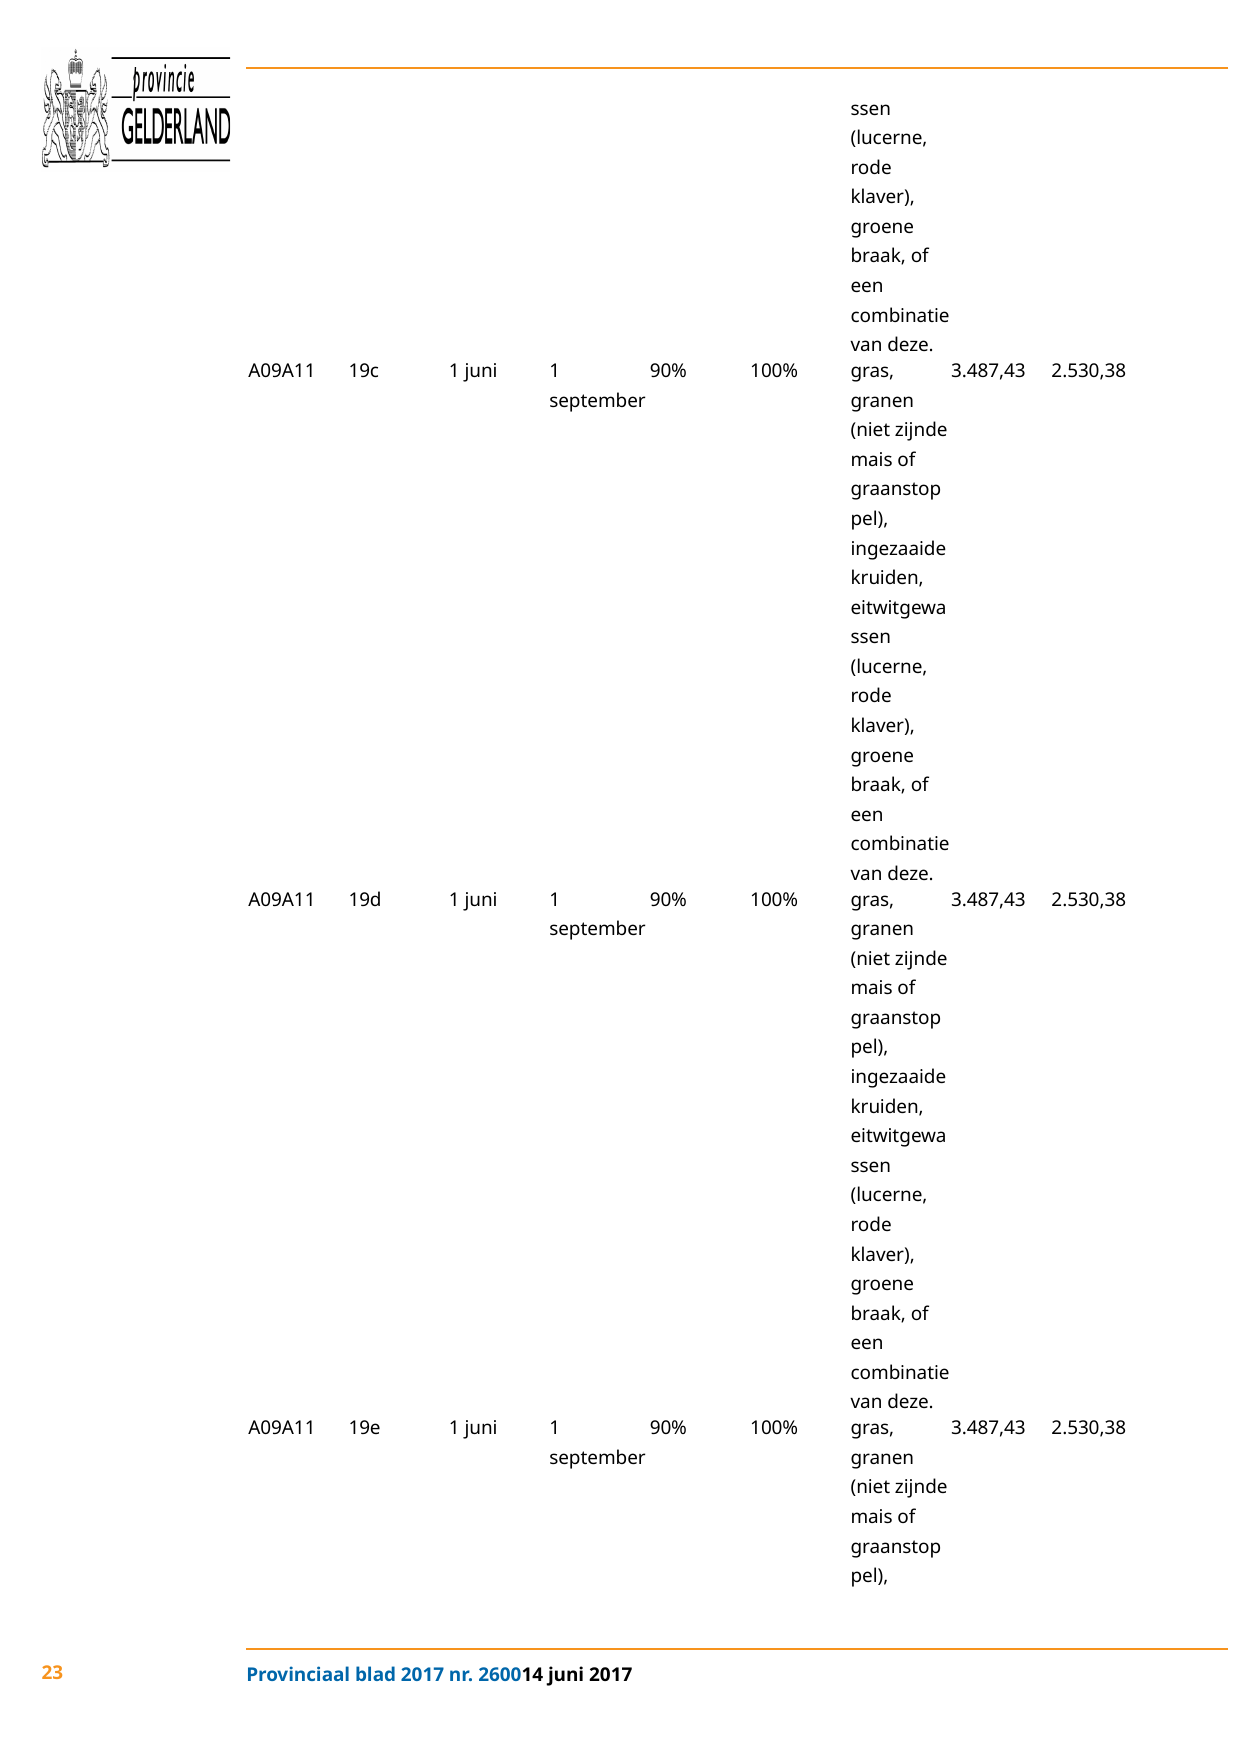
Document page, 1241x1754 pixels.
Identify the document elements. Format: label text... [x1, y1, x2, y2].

table_cell 2.530,38 [1051, 357, 1152, 886]
table_cell A09A11 [248, 357, 348, 886]
table_cell [1051, 95, 1152, 357]
table_cell 100% [750, 1415, 850, 1588]
table_cell 1 juni [449, 886, 549, 1414]
table_cell 3.487,43 [951, 357, 1051, 886]
table_cell 1 september [549, 357, 649, 886]
table_cell 1 september [549, 1415, 649, 1588]
table_cell [348, 95, 449, 357]
table_cell 1 juni [449, 357, 549, 886]
table_cell [449, 95, 549, 357]
table_cell 19d [348, 886, 449, 1414]
table_cell 2.530,38 [1051, 886, 1152, 1414]
table_cell 90% [650, 1415, 750, 1588]
table_cell 19c [348, 357, 449, 886]
table_cell gras, granen (niet zijnde mais of graanstoppel), ingezaaide kruiden, eitwitgewassen (lucerne, rode klaver), groene braak, of een combinatie van deze. [850, 886, 951, 1414]
table_cell 1 juni [449, 1415, 549, 1588]
table_cell A09A11 [248, 886, 348, 1414]
table_cell [650, 95, 750, 357]
table_cell gras, granen (niet zijnde mais of graanstoppel), ingezaaide kruiden, eitwitgewassen (lucerne, rode klaver), groene braak, of een combinatie van deze. [850, 357, 951, 886]
table_cell 100% [750, 886, 850, 1414]
table_cell [951, 95, 1051, 357]
table_cell ssen (lucerne, rode klaver), groene braak, of een combinatie van deze. [850, 95, 951, 357]
table_cell 3.487,43 [951, 1415, 1051, 1588]
table_cell 2.530,38 [1051, 1415, 1152, 1588]
table_cell 19e [348, 1415, 449, 1588]
table_cell gras, granen (niet zijnde mais of graanstoppel), [850, 1415, 951, 1588]
picture [41, 47, 231, 172]
table_cell 1 september [549, 886, 649, 1414]
table_cell 90% [650, 886, 750, 1414]
table_cell [248, 95, 348, 357]
table_cell [750, 95, 850, 357]
table_cell 3.487,43 [951, 886, 1051, 1414]
table_cell [549, 95, 649, 357]
table_cell 90% [650, 357, 750, 886]
table_cell 100% [750, 357, 850, 886]
table_cell A09A11 [248, 1415, 348, 1588]
